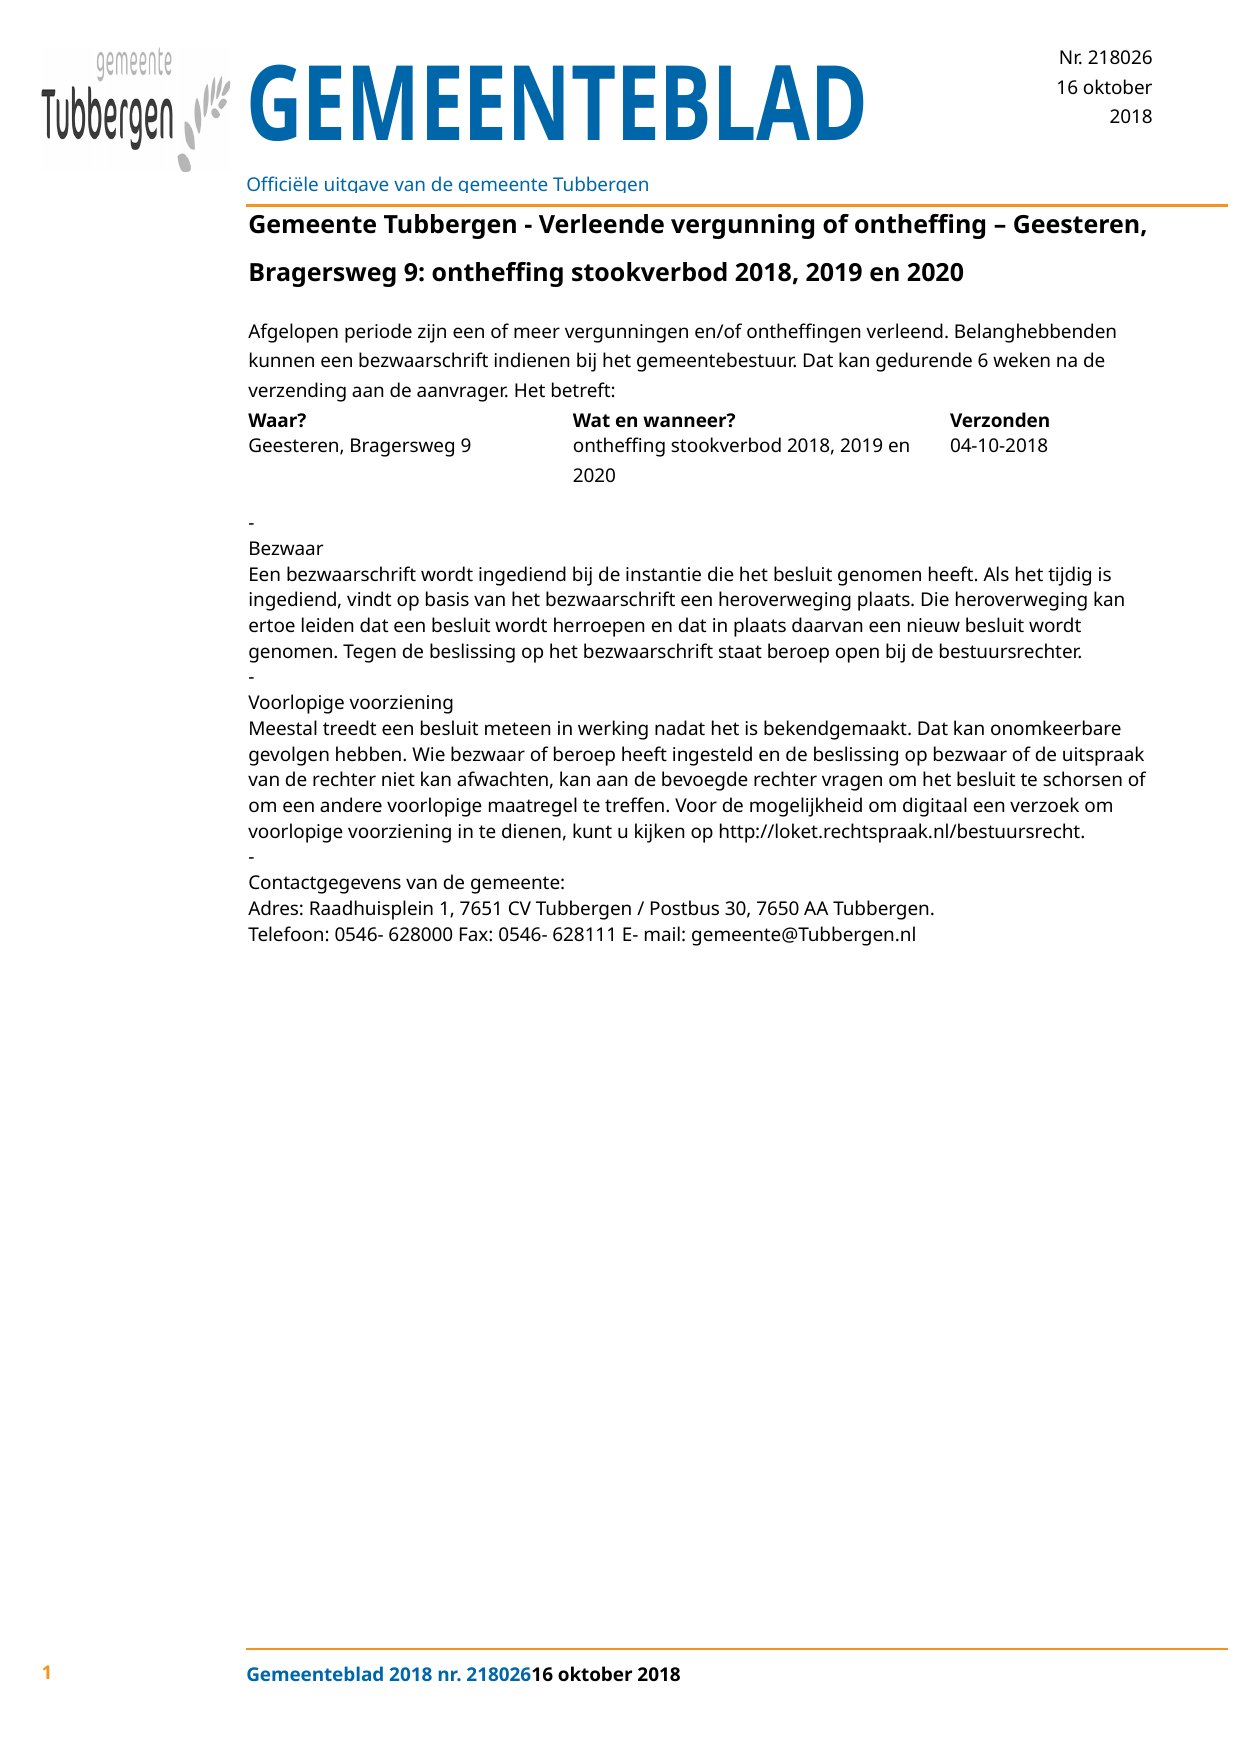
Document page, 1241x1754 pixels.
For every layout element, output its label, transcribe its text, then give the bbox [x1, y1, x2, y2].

text - [248, 509, 1152, 535]
text Een bezwaarschrift wordt ingediend bij de instantie die het besluit genomen heeft. Als het tijdig is ingediend, vindt op basis van het bezwaarschrift een heroverweging plaats. Die heroverweging kan ertoe leiden dat een besluit wordt herroepen en dat in plaats daarvan een nieuw besluit wordt genomen. Tegen de beslissing op het bezwaarschrift staat beroep open bij de bestuursrechter. [248, 561, 1152, 664]
text - [248, 664, 1152, 689]
table_header Waar? [248, 407, 573, 432]
text - [248, 844, 1152, 869]
text Adres: Raadhuisplein 1, 7651 CV Tubbergen / Postbus 30, 7650 AA Tubbergen. [248, 895, 1152, 921]
text Gemeente Tubbergen - Verleende vergunning of ontheffing – Geesteren, Bragersweg 9: ontheffing stookverbod 2018, 2019 en 2020 [248, 207, 1152, 288]
text Bezwaar [248, 535, 1152, 561]
text Contactgegevens van de gemeente: [248, 869, 1152, 895]
text Afgelopen periode zijn een of meer vergunningen en/of ontheffingen verleend. Belanghebbenden kunnen een bezwaarschrift indienen bij het gemeentebestuur. Dat kan gedurende 6 weken na de verzending aan de aanvrager. Het betreft: [248, 318, 1152, 403]
table_cell Geesteren, Bragersweg 9 [248, 433, 573, 488]
table_cell 04-10-2018 [950, 433, 1152, 488]
text Telefoon: 0546- 628000 Fax: 0546- 628111 E- mail: gemeente@Tubbergen.nl [248, 921, 1152, 947]
text Voorlopige voorziening [248, 689, 1152, 715]
table_header Verzonden [950, 407, 1152, 432]
text Meestal treedt een besluit meteen in werking nadat het is bekendgemaakt. Dat kan onomkeerbare gevolgen hebben. Wie bezwaar of beroep heeft ingesteld en de beslissing op bezwaar of de uitspraak van de rechter niet kan afwachten, kan aan de bevoegde rechter vragen om het besluit te schorsen of om een andere voorlopige maatregel te treffen. Voor de mogelijkheid om digitaal een verzoek om voorlopige voorziening in te dienen, kunt u kijken op http://loket.rechtspraak.nl/bestuursrecht. [248, 715, 1152, 844]
picture [41, 47, 231, 172]
table_header Wat en wanneer? [573, 407, 950, 432]
table_cell ontheffing stookverbod 2018, 2019 en 2020 [573, 433, 950, 488]
